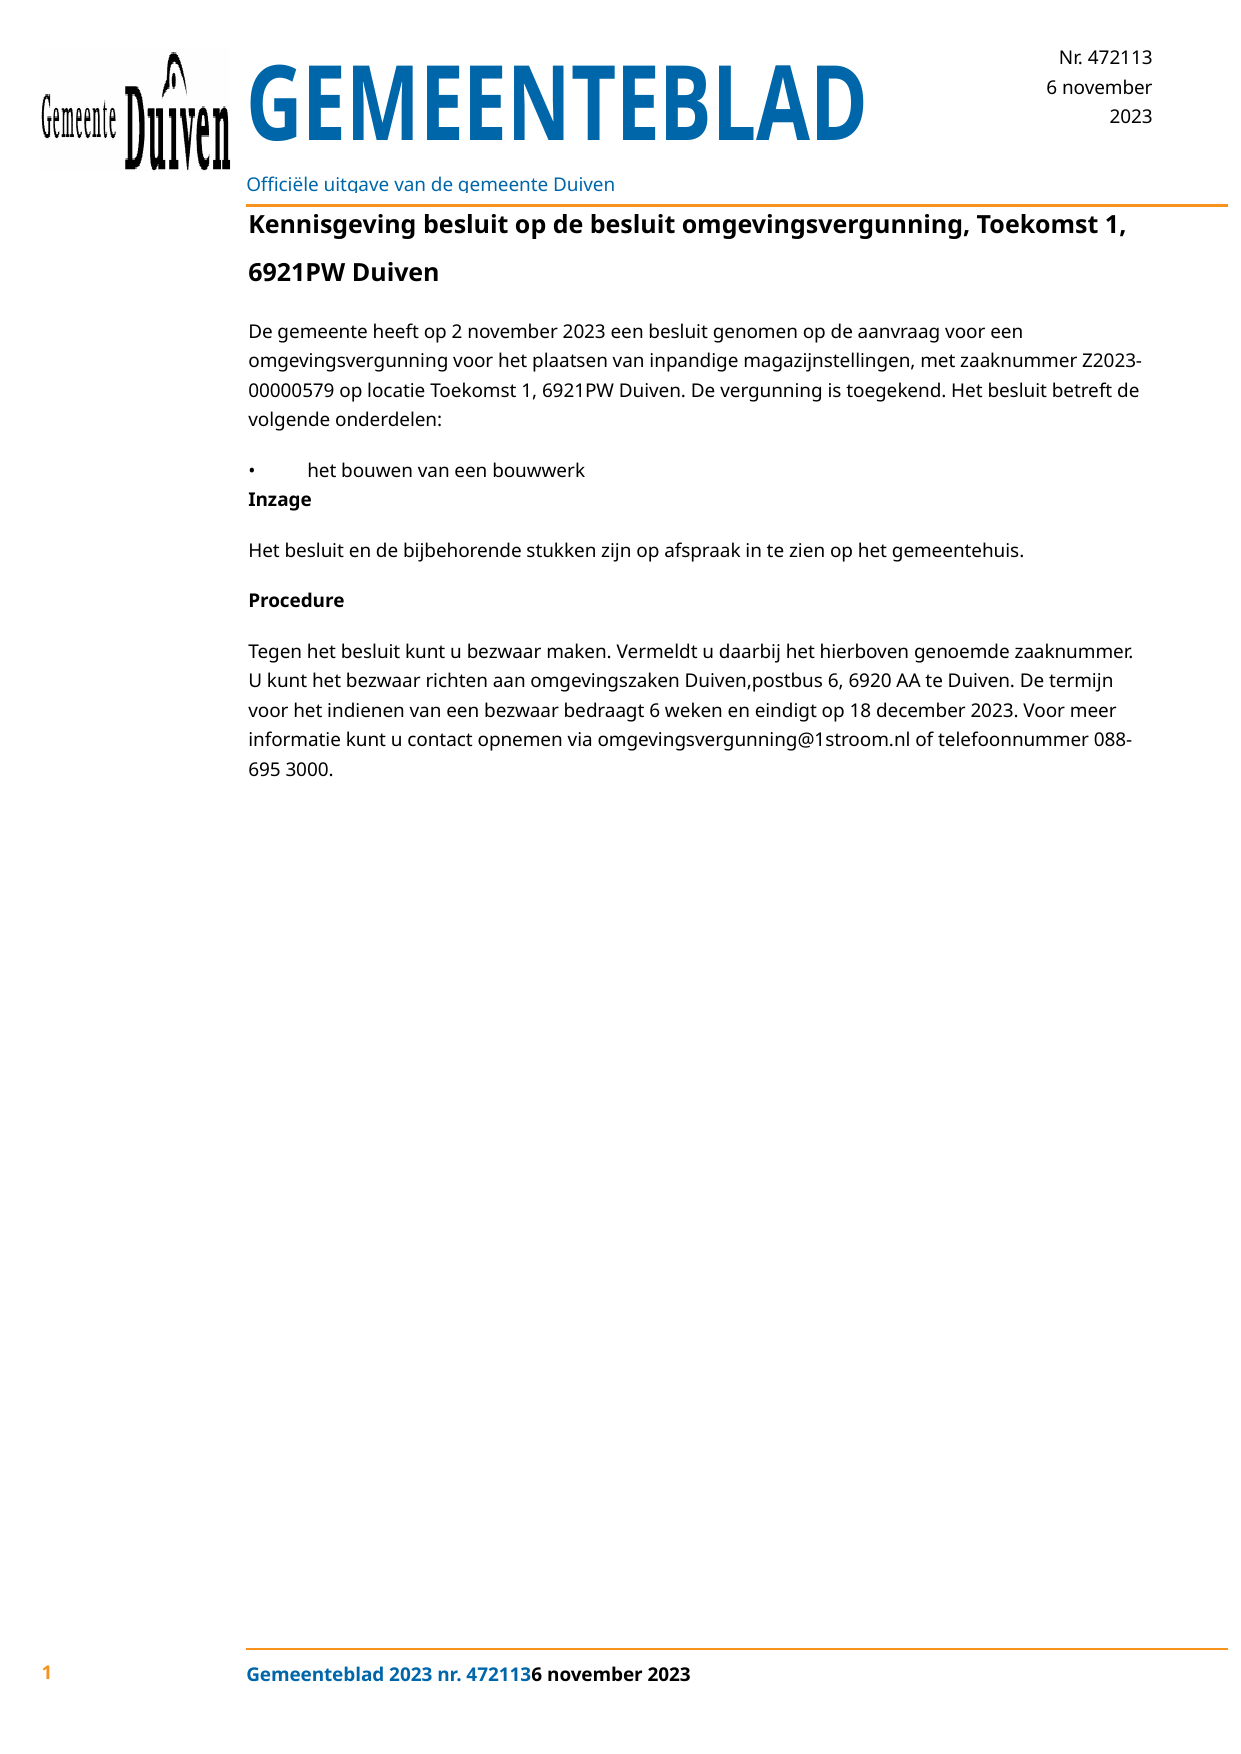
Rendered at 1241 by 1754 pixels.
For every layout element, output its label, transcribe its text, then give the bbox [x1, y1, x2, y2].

picture [41, 47, 231, 172]
text Het besluit en de bijbehorende stukken zijn op afspraak in te zien op het gemeentehuis. [248, 537, 1152, 563]
text Kennisgeving besluit op de besluit omgevingsvergunning, Toekomst 1, 6921PW Duiven [248, 207, 1152, 288]
text De gemeente heeft op 2 november 2023 een besluit genomen op de aanvraag voor een omgevingsvergunning voor het plaatsen van inpandige magazijnstellingen, met zaaknummer Z2023-00000579 op locatie Toekomst 1, 6921PW Duiven. De vergunning is toegekend. Het besluit betreft de volgende onderdelen: [248, 318, 1152, 432]
text Tegen het besluit kunt u bezwaar maken. Vermeldt u daarbij het hierboven genoemde zaaknummer. U kunt het bezwaar richten aan omgevingszaken Duiven,postbus 6, 6920 AA te Duiven. De termijn voor het indienen van een bezwaar bedraagt 6 weken en eindigt op 18 december 2023. Voor meer informatie kunt u contact opnemen via omgevingsvergunning@1stroom.nl of telefoonnummer 088-695 3000. [248, 638, 1152, 782]
list het bouwen van een bouwwerk [248, 457, 1152, 483]
text Inzage [248, 487, 1152, 512]
text Procedure [248, 587, 1152, 613]
